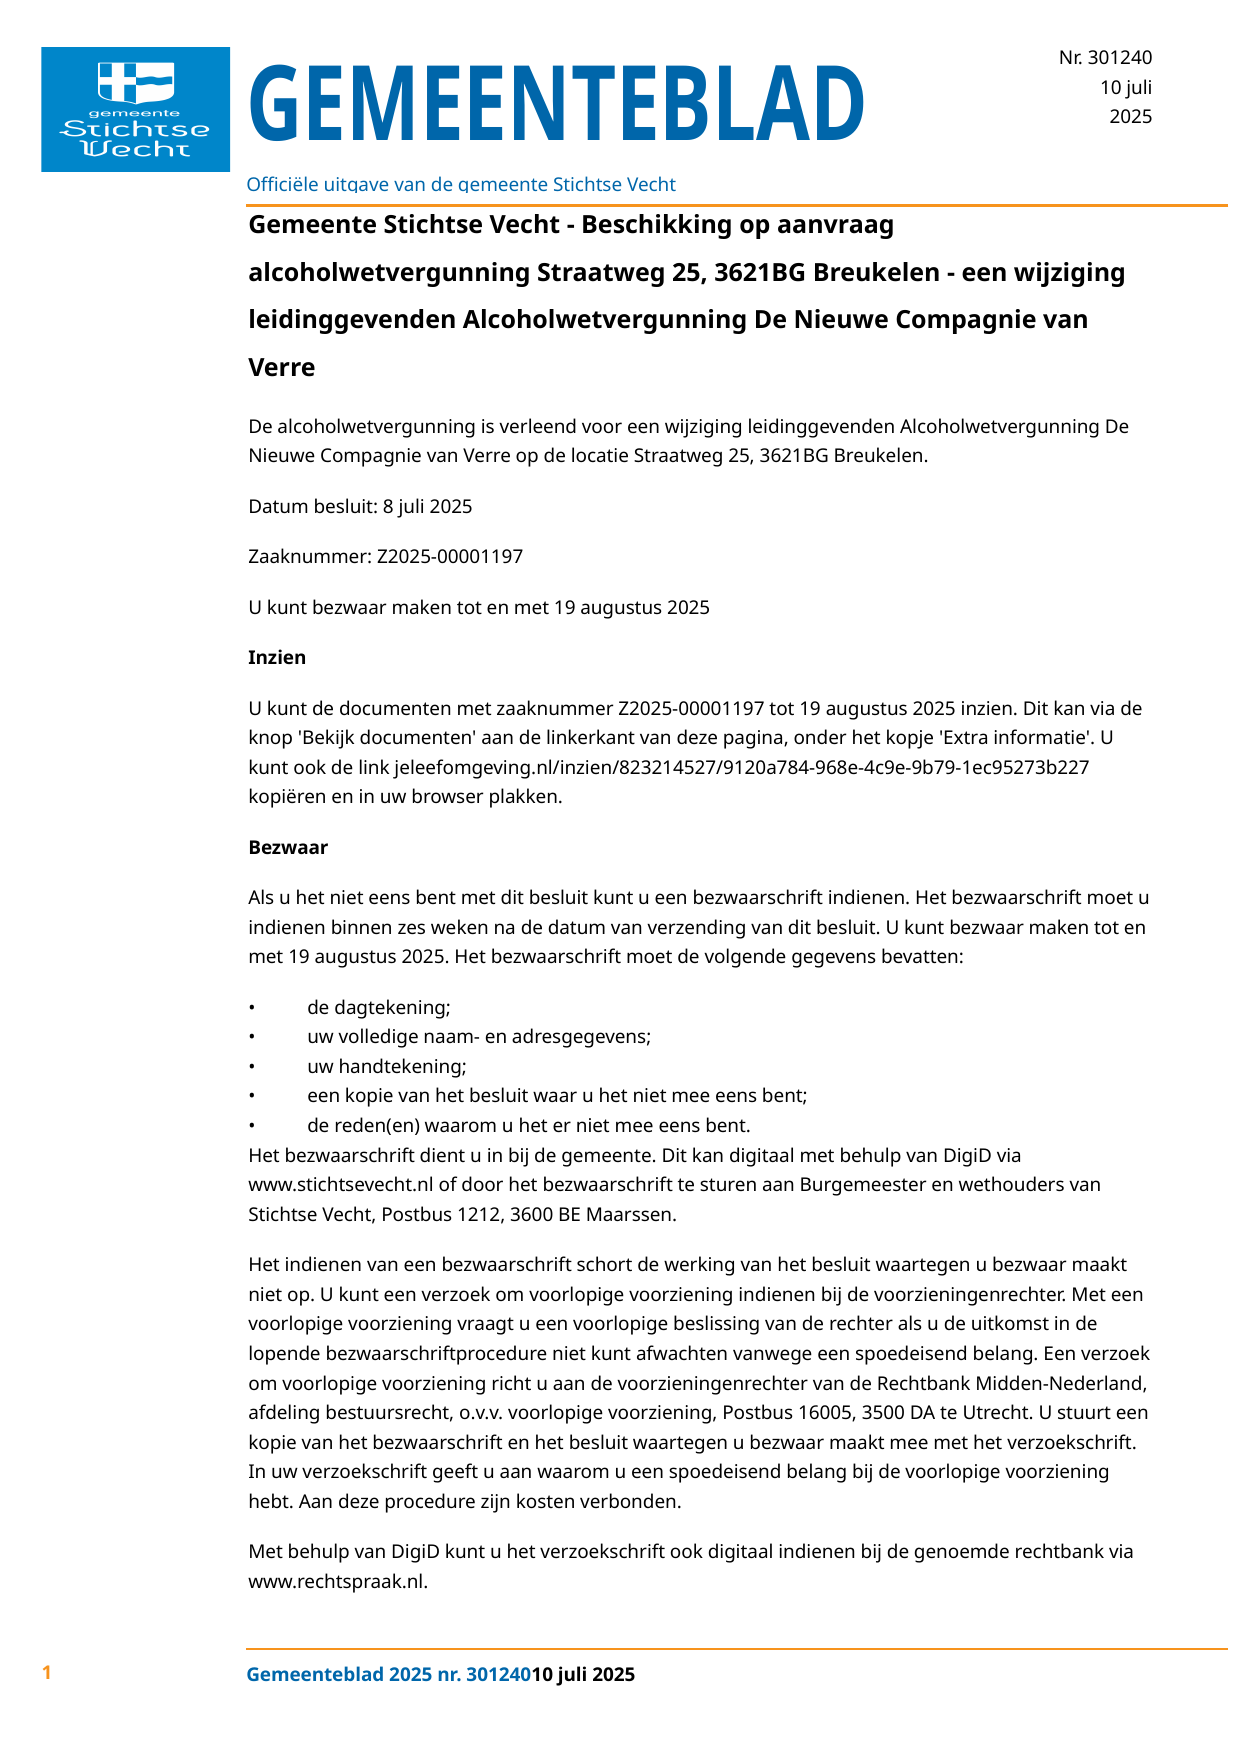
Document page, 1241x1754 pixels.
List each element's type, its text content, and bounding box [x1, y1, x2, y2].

list de dagtekening; [248, 994, 1152, 1020]
text Het bezwaarschrift dient u in bij de gemeente. Dit kan digitaal met behulp van DigiD via www.stichtsevecht.nl of door het bezwaarschrift te sturen aan Burgemeester en wethouders van Stichtse Vecht, Postbus 1212, 3600 BE Maarssen. [248, 1142, 1152, 1227]
text De alcoholwetvergunning is verleend voor een wijziging leidinggevenden Alcoholwetvergunning De Nieuwe Compagnie van Verre op de locatie Straatweg 25, 3621BG Breukelen. [248, 413, 1152, 468]
text Het indienen van een bezwaarschrift schort de werking van het besluit waartegen u bezwaar maakt niet op. U kunt een verzoek om voorlopige voorziening indienen bij de voorzieningenrechter. Met een voorlopige voorziening vraagt u een voorlopige beslissing van de rechter als u de uitkomst in de lopende bezwaarschriftprocedure niet kunt afwachten vanwege een spoedeisend belang. Een verzoek om voorlopige voorziening richt u aan de voorzieningenrechter van de Rechtbank Midden-Nederland, afdeling bestuursrecht, o.v.v. voorlopige voorziening, Postbus 16005, 3500 DA te Utrecht. U stuurt een kopie van het bezwaarschrift en het besluit waartegen u bezwaar maakt mee met het verzoekschrift. In uw verzoekschrift geeft u aan waarom u een spoedeisend belang bij de voorlopige voorziening hebt. Aan deze procedure zijn kosten verbonden. [248, 1251, 1152, 1514]
text Bezwaar [248, 834, 1152, 860]
text U kunt de documenten met zaaknummer Z2025-00001197 tot 19 augustus 2025 inzien. Dit kan via de knop 'Bekijk documenten' aan de linkerkant van deze pagina, onder het kopje 'Extra informatie'. U kunt ook de link jeleefomgeving.nl/inzien/823214527/9120a784-968e-4c9e-9b79-1ec95273b227 kopiëren en in uw browser plakken. [248, 695, 1152, 809]
list uw volledige naam- en adresgegevens; [248, 1023, 1152, 1049]
text Inzien [248, 644, 1152, 670]
text U kunt bezwaar maken tot en met 19 augustus 2025 [248, 594, 1152, 620]
text Datum besluit: 8 juli 2025 [248, 493, 1152, 519]
text Met behulp van DigiD kunt u het verzoekschrift ook digitaal indienen bij de genoemde rechtbank via www.rechtspraak.nl. [248, 1538, 1152, 1594]
list uw handtekening; [248, 1053, 1152, 1079]
text Zaaknummer: Z2025-00001197 [248, 543, 1152, 569]
picture [99, 63, 135, 101]
picture [137, 63, 174, 103]
text Gemeente Stichtse Vecht - Beschikking op aanvraag alcoholwetvergunning Straatweg 25, 3621BG Breukelen - een wijziging leidinggevenden Alcoholwetvergunning De Nieuwe Compagnie van Verre [248, 207, 1152, 384]
list de reden(en) waarom u het er niet mee eens bent. [248, 1112, 1152, 1138]
text Als u het niet eens bent met dit besluit kunt u een bezwaarschrift indienen. Het bezwaarschrift moet u indienen binnen zes weken na de datum van verzending van dit besluit. U kunt bezwaar maken tot en met 19 augustus 2025. Het bezwaarschrift moet de volgende gegevens bevatten: [248, 884, 1152, 969]
list een kopie van het besluit waar u het niet mee eens bent; [248, 1083, 1152, 1108]
